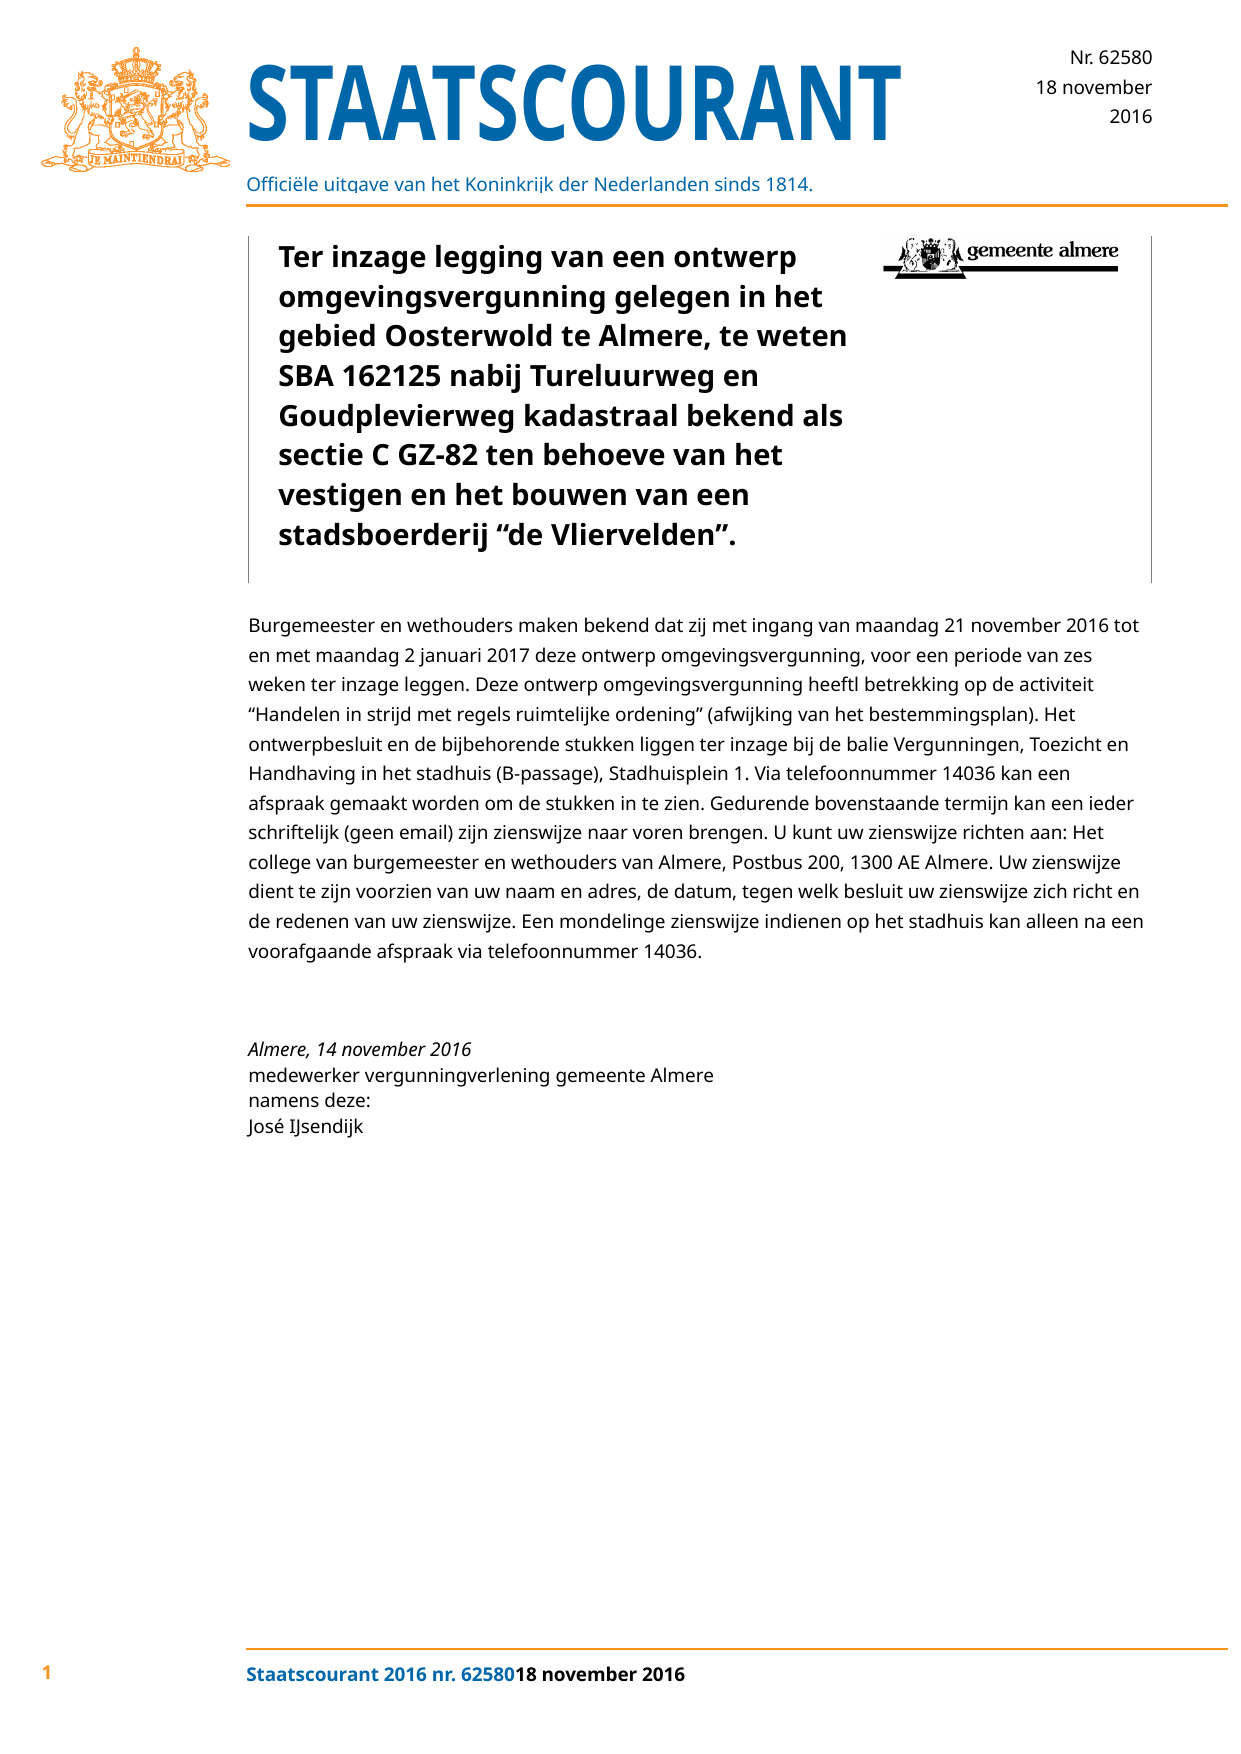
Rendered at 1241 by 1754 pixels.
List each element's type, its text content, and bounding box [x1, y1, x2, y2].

table_header Ter inzage legging van een ontwerp omgevingsvergunning gelegen in het gebied Oosterwold te Almere, te weten SBA 162125 nabij Tureluurweg en Goudplevierweg kadastraal bekend als sectie C GZ-82 ten behoeve van het vestigen en het bouwen van een stadsboerderij “de Vliervelden”. [249, 236, 850, 583]
text namens deze: [248, 1087, 1152, 1113]
table_header [850, 236, 1151, 583]
text Almere, 14 november 2016 [248, 1036, 1152, 1062]
text Burgemeester en wethouders maken bekend dat zij met ingang van maandag 21 november 2016 tot en met maandag 2 januari 2017 deze ontwerp omgevingsvergunning, voor een periode van zes weken ter inzage leggen. Deze ontwerp omgevingsvergunning heeftl betrekking op de activiteit “Handelen in strijd met regels ruimtelijke ordening” (afwijking van het bestemmingsplan). Het ontwerpbesluit en de bijbehorende stukken liggen ter inzage bij de balie Vergunningen, Toezicht en Handhaving in het stadhuis (B-passage), Stadhuisplein 1. Via telefoonnummer 14036 kan een afspraak gemaakt worden om de stukken in te zien. Gedurende bovenstaande termijn kan een ieder schriftelijk (geen email) zijn zienswijze naar voren brengen. U kunt uw zienswijze richten aan: Het college van burgemeester en wethouders van Almere, Postbus 200, 1300 AE Almere. Uw zienswijze dient te zijn voorzien van uw naam en adres, de datum, tegen welk besluit uw zienswijze zich richt en de redenen van uw zienswijze. Een mondelinge zienswijze indienen op het stadhuis kan alleen na een voorafgaande afspraak via telefoonnummer 14036. [248, 612, 1152, 963]
text José IJsendijk [248, 1113, 1152, 1139]
text medewerker vergunningverlening gemeente Almere [248, 1062, 1152, 1087]
picture [41, 47, 231, 172]
picture [882, 236, 1119, 281]
